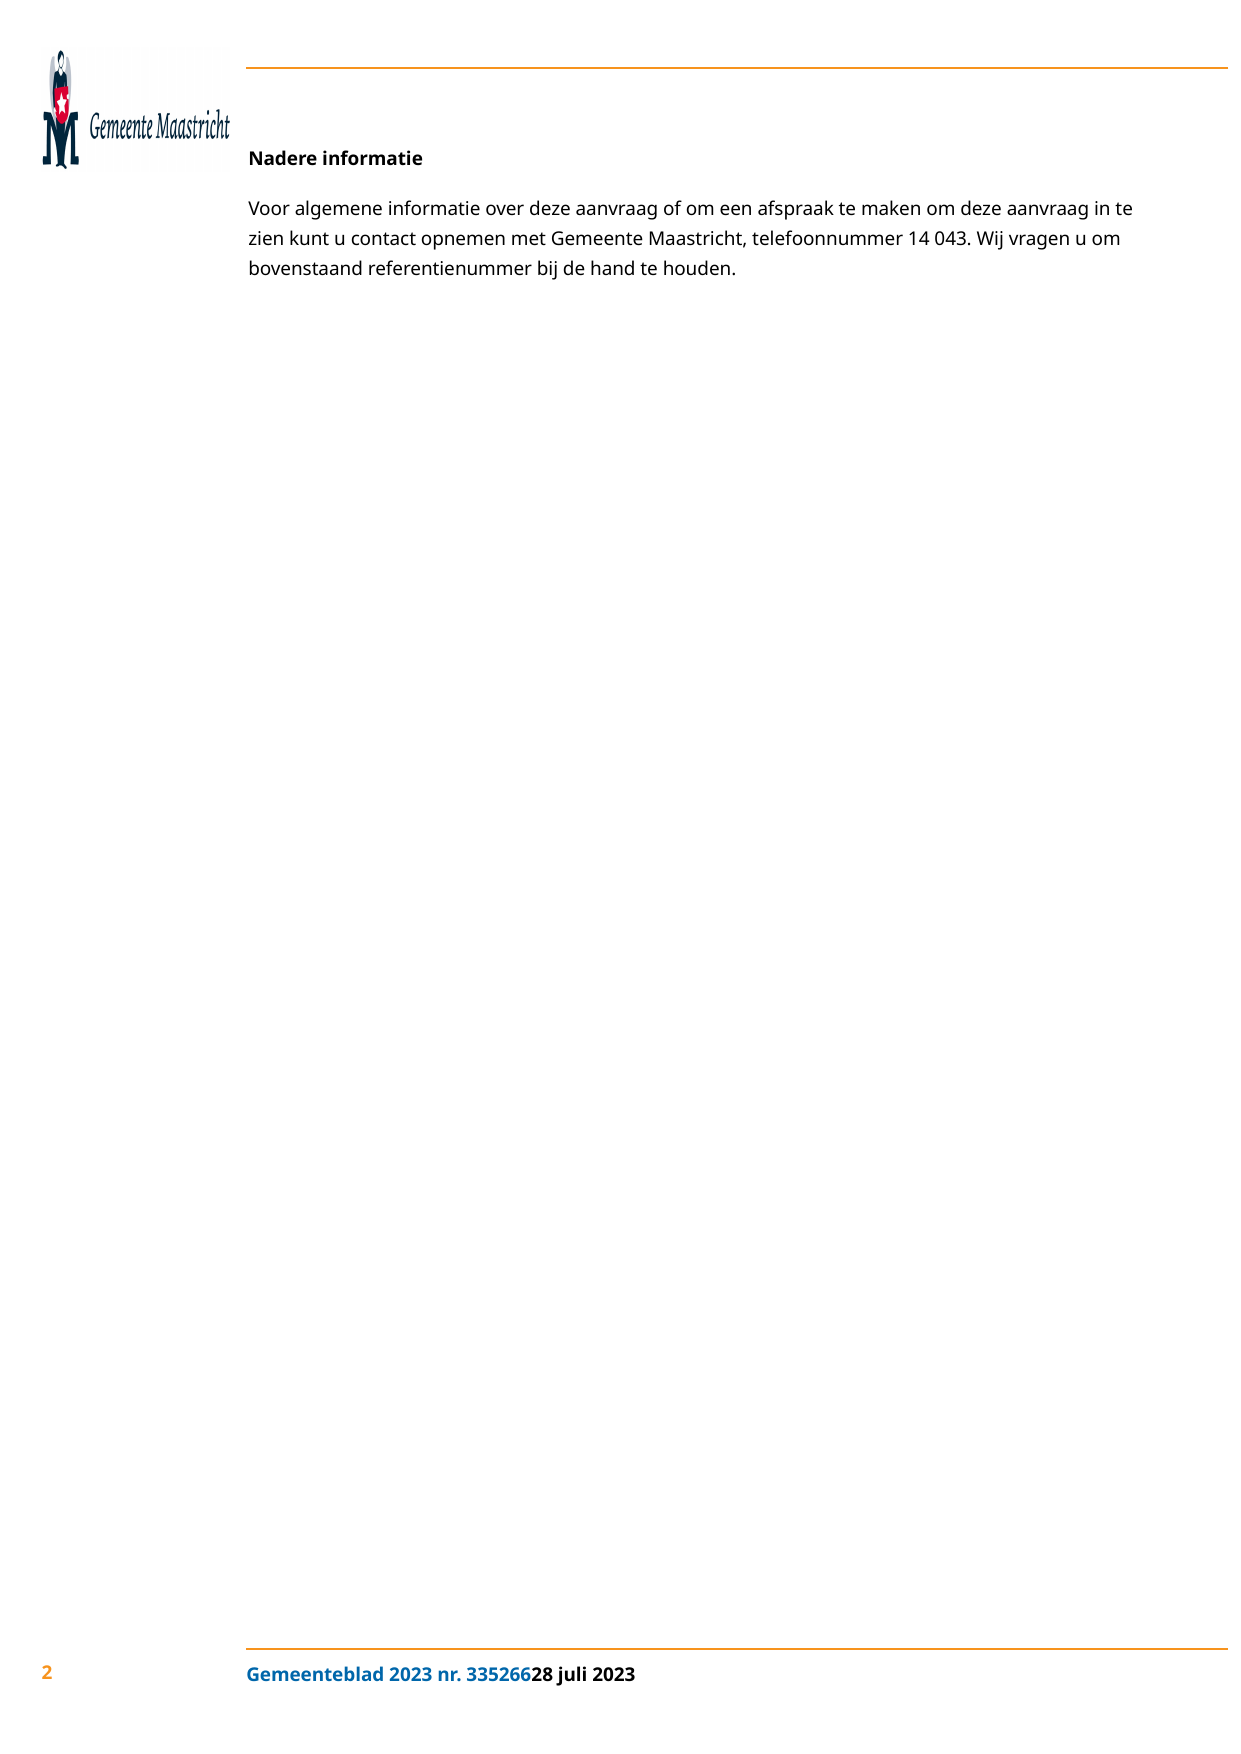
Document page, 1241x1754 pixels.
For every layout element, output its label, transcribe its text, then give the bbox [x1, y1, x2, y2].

text Voor algemene informatie over deze aanvraag of om een afspraak te maken om deze aanvraag in te zien kunt u contact opnemen met Gemeente Maastricht, telefoonnummer 14 043. Wij vragen u om bovenstaand referentienummer bij de hand te houden. [248, 196, 1152, 281]
picture [41, 47, 231, 172]
text Nadere informatie [248, 145, 1152, 171]
